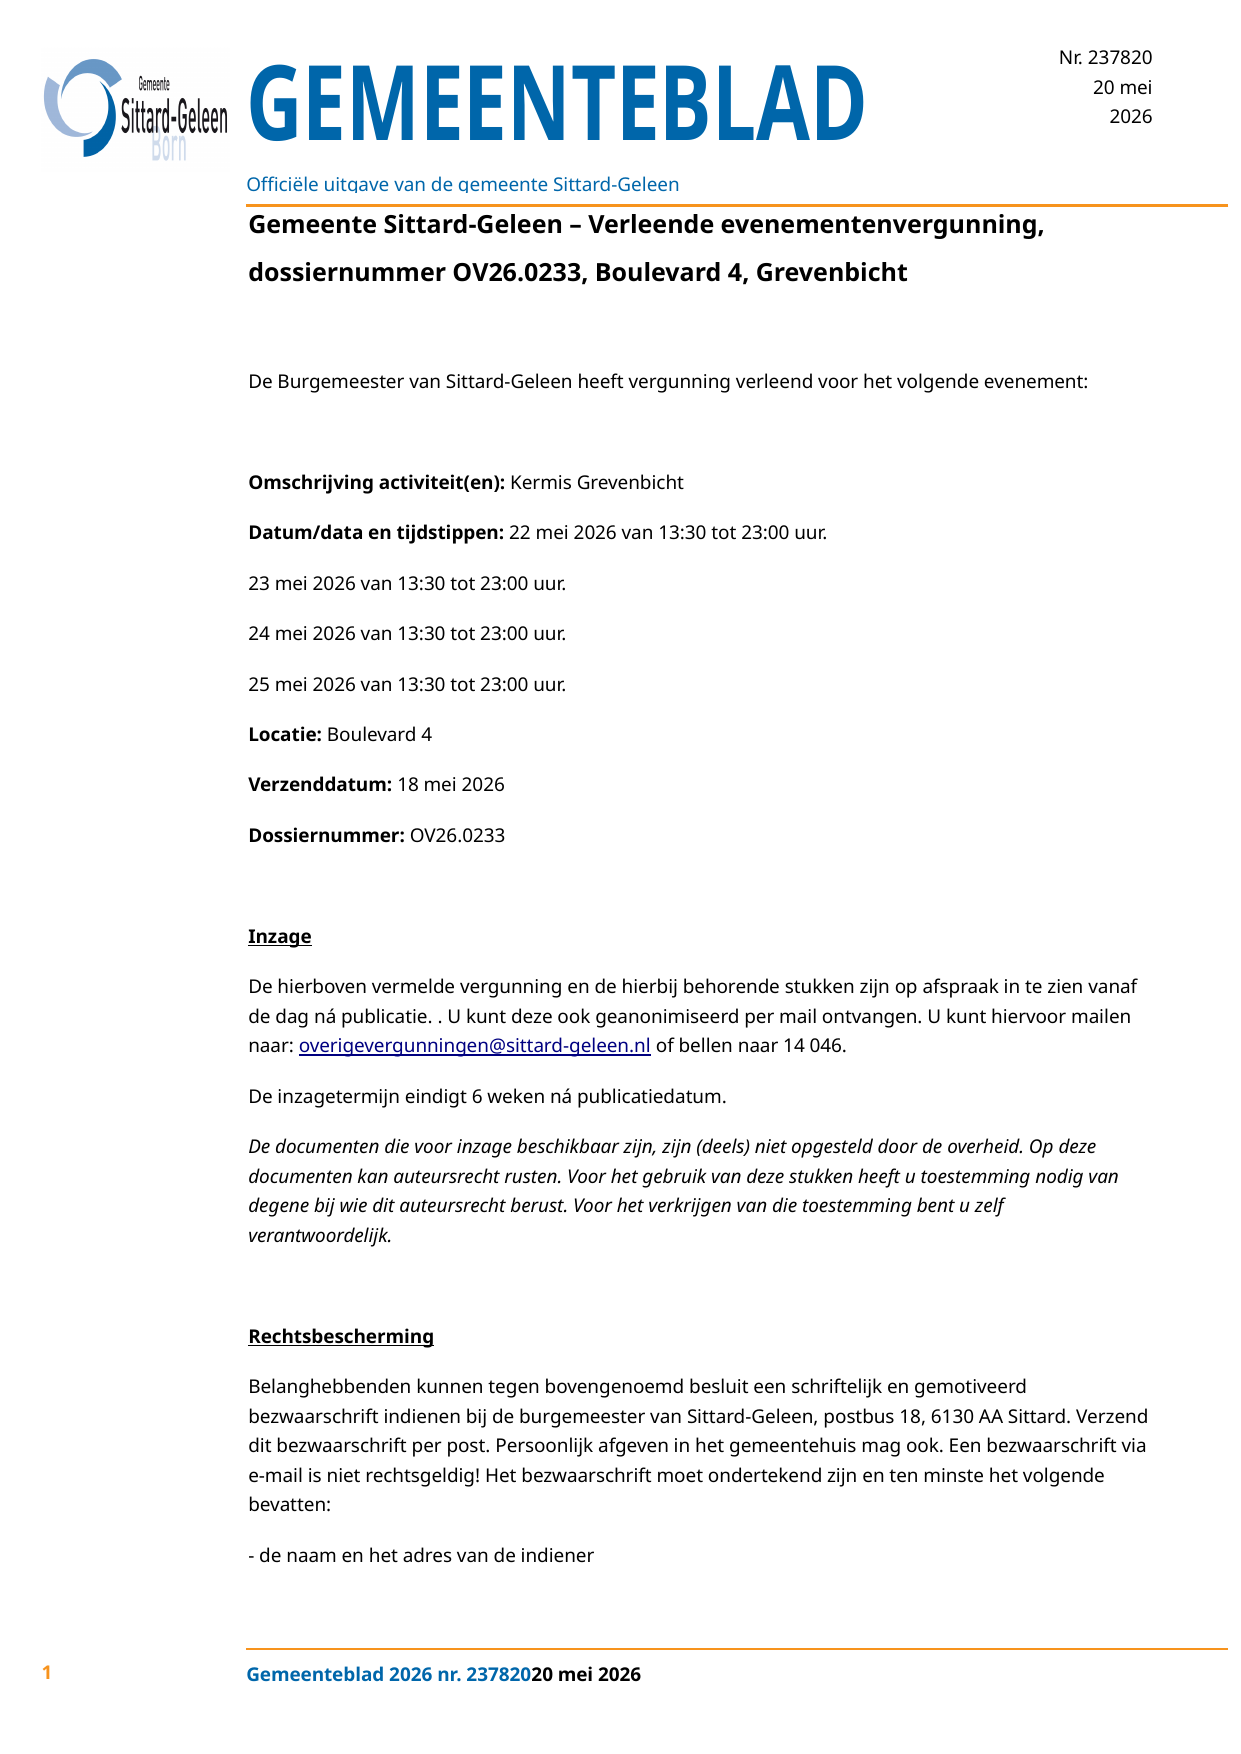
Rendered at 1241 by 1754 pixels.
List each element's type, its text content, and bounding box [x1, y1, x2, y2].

text Datum/data en tijdstippen: 22 mei 2026 van 13:30 tot 23:00 uur. [248, 519, 1152, 545]
text Inzage [248, 923, 1152, 949]
text - de naam en het adres van de indiener [248, 1542, 1152, 1568]
text De hierboven vermelde vergunning en de hierbij behorende stukken zijn op afspraak in te zien vanaf de dag ná publicatie. . U kunt deze ook geanonimiseerd per mail ontvangen. U kunt hiervoor mailen naar: overigevergunningen@sittard-geleen.nl of bellen naar 14 046. [248, 973, 1152, 1058]
text Omschrijving activiteit(en): Kermis Grevenbicht [248, 469, 1152, 495]
text 25 mei 2026 van 13:30 tot 23:00 uur. [248, 671, 1152, 697]
text Dossiernummer: OV26.0233 [248, 822, 1152, 848]
text Gemeente Sittard-Geleen – Verleende evenementenvergunning, dossiernummer OV26.0233, Boulevard 4, Grevenbicht [248, 207, 1152, 288]
text Belanghebbenden kunnen tegen bovengenoemd besluit een schriftelijk en gemotiveerd bezwaarschrift indienen bij de burgemeester van Sittard-Geleen, postbus 18, 6130 AA Sittard. Verzend dit bezwaarschrift per post. Persoonlijk afgeven in het gemeentehuis mag ook. Een bezwaarschrift via e-mail is niet rechtsgeldig! Het bezwaarschrift moet ondertekend zijn en ten minste het volgende bevatten: [248, 1373, 1152, 1517]
text De inzagetermijn eindigt 6 weken ná publicatiedatum. [248, 1083, 1152, 1109]
text 23 mei 2026 van 13:30 tot 23:00 uur. [248, 570, 1152, 596]
text Locatie: Boulevard 4 [248, 721, 1152, 747]
text 24 mei 2026 van 13:30 tot 23:00 uur. [248, 620, 1152, 646]
text De documenten die voor inzage beschikbaar zijn, zijn (deels) niet opgesteld door de overheid. Op deze documenten kan auteursrecht rusten. Voor het gebruik van deze stukken heeft u toestemming nodig van degene bij wie dit auteursrecht berust. Voor het verkrijgen van die toestemming bent u zelf verantwoordelijk. [248, 1133, 1152, 1248]
text Verzenddatum: 18 mei 2026 [248, 772, 1152, 797]
picture [41, 47, 231, 172]
text Rechtsbescherming [248, 1323, 1152, 1349]
text De Burgemeester van Sittard-Geleen heeft vergunning verleend voor het volgende evenement: [248, 368, 1152, 394]
